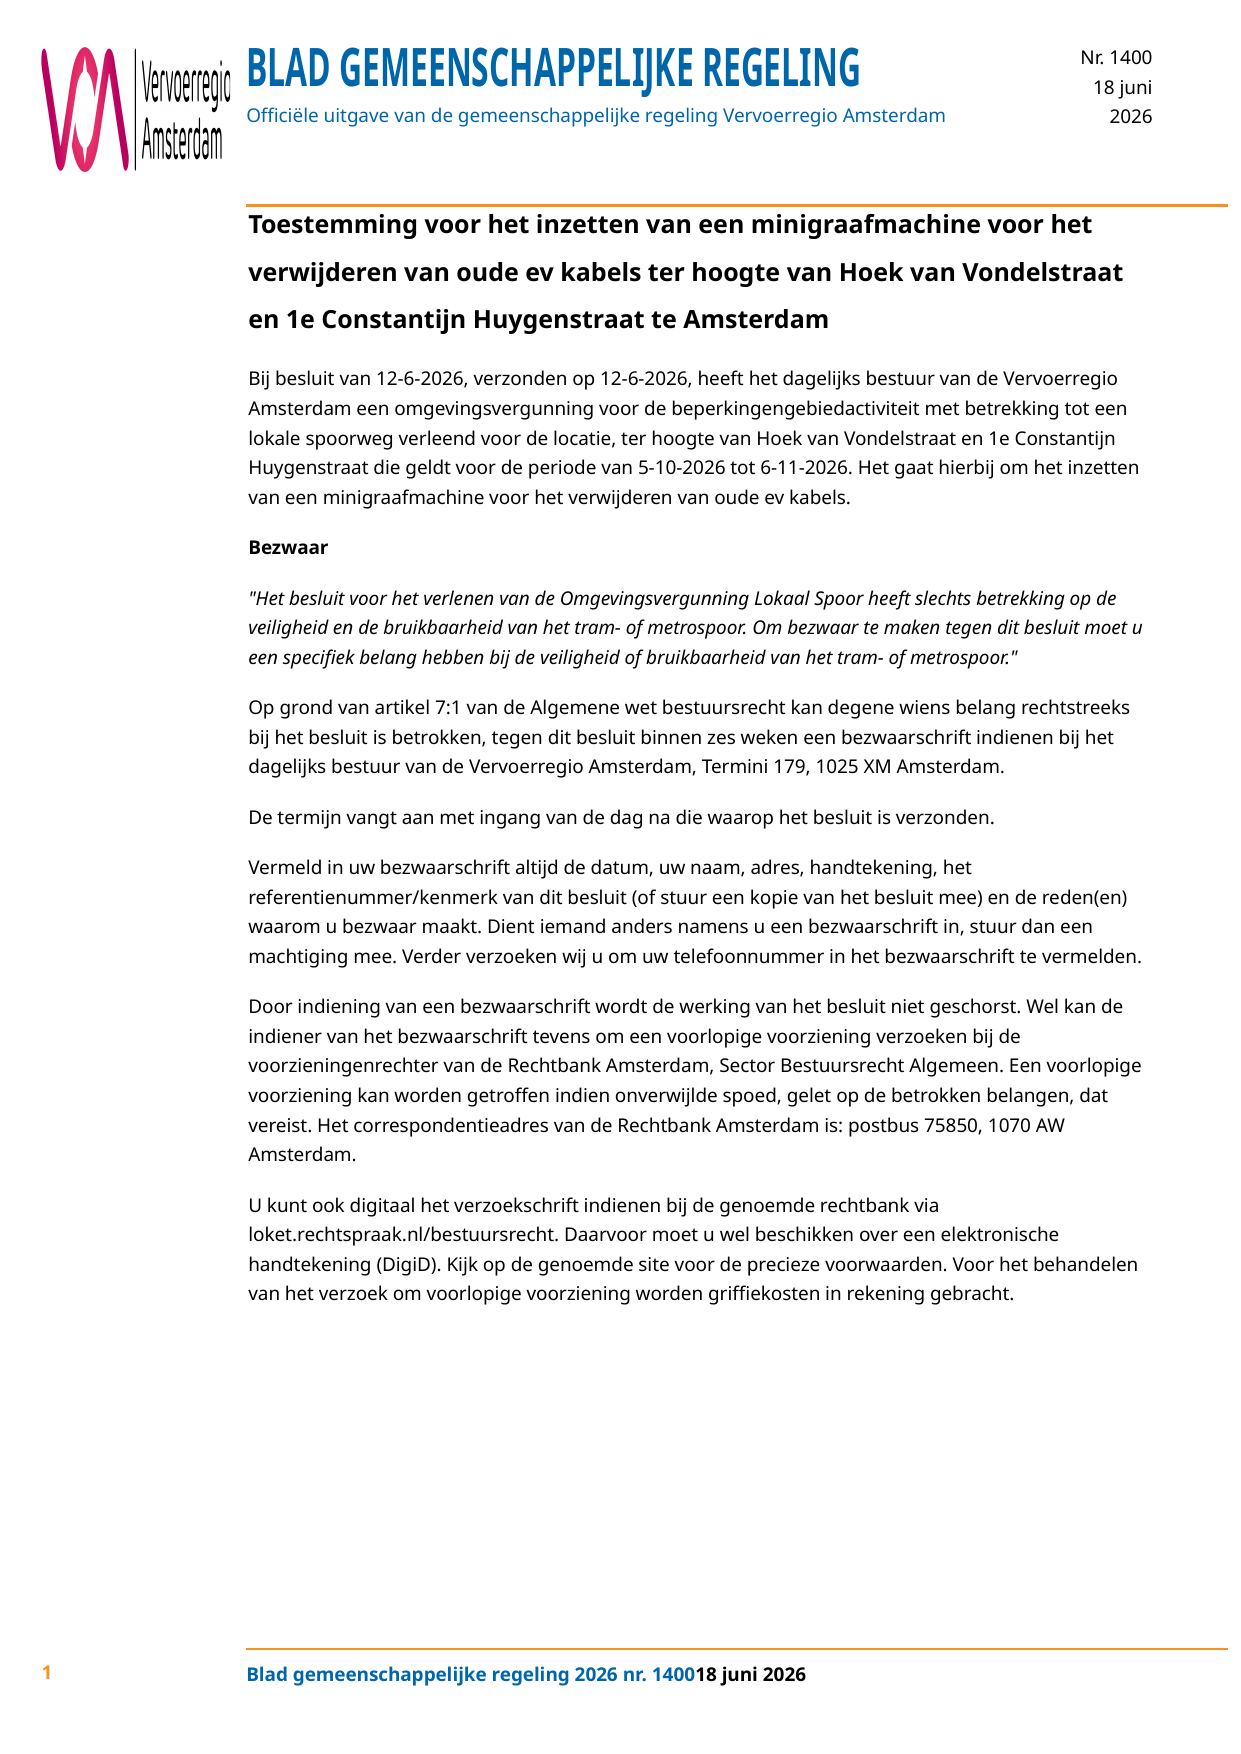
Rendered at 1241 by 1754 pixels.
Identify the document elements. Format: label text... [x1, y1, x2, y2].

text Bij besluit van 12-6-2026, verzonden op 12-6-2026, heeft het dagelijks bestuur van de Vervoerregio Amsterdam een omgevingsvergunning voor de beperkingengebiedactiviteit met betrekking tot een lokale spoorweg verleend voor de locatie, ter hoogte van Hoek van Vondelstraat en 1e Constantijn Huygenstraat die geldt voor de periode van 5-10-2026 tot 6-11-2026. Het gaat hierbij om het inzetten van een minigraafmachine voor het verwijderen van oude ev kabels. [248, 366, 1152, 509]
text Vermeld in uw bezwaarschrift altijd de datum, uw naam, adres, handtekening, het referentienummer/kenmerk van dit besluit (of stuur een kopie van het besluit mee) en de reden(en) waarom u bezwaar maakt. Dient iemand anders namens u een bezwaarschrift in, stuur dan een machtiging mee. Verder verzoeken wij u om uw telefoonnummer in het bezwaarschrift te vermelden. [248, 854, 1152, 969]
text Toestemming voor het inzetten van een minigraafmachine voor het verwijderen van oude ev kabels ter hoogte van Hoek van Vondelstraat en 1e Constantijn Huygenstraat te Amsterdam [248, 207, 1152, 336]
text Op grond van artikel 7:1 van de Algemene wet bestuursrecht kan degene wiens belang rechtstreeks bij het besluit is betrokken, tegen dit besluit binnen zes weken een bezwaarschrift indienen bij het dagelijks bestuur van de Vervoerregio Amsterdam, Termini 179, 1025 XM Amsterdam. [248, 694, 1152, 779]
text "Het besluit voor het verlenen van de Omgevingsvergunning Lokaal Spoor heeft slechts betrekking op de veiligheid en de bruikbaarheid van het tram- of metrospoor. Om bezwaar te maken tegen dit besluit moet u een specifiek belang hebben bij de veiligheid of bruikbaarheid van het tram- of metrospoor." [248, 585, 1152, 669]
picture [41, 47, 231, 172]
text U kunt ook digitaal het verzoekschrift indienen bij de genoemde rechtbank via loket.rechtspraak.nl/bestuursrecht. Daarvoor moet u wel beschikken over een elektronische handtekening (DigiD). Kijk op de genoemde site voor de precieze voorwaarden. Voor het behandelen van het verzoek om voorlopige voorziening worden griffiekosten in rekening gebracht. [248, 1192, 1152, 1306]
text Door indiening van een bezwaarschrift wordt de werking van het besluit niet geschorst. Wel kan de indiener van het bezwaarschrift tevens om een voorlopige voorziening verzoeken bij de voorzieningenrechter van de Rechtbank Amsterdam, Sector Bestuursrecht Algemeen. Een voorlopige voorziening kan worden getroffen indien onverwijlde spoed, gelet op de betrokken belangen, dat vereist. Het correspondentieadres van de Rechtbank Amsterdam is: postbus 75850, 1070 AW Amsterdam. [248, 993, 1152, 1167]
text De termijn vangt aan met ingang van de dag na die waarop het besluit is verzonden. [248, 804, 1152, 829]
text Bezwaar [248, 534, 1152, 560]
